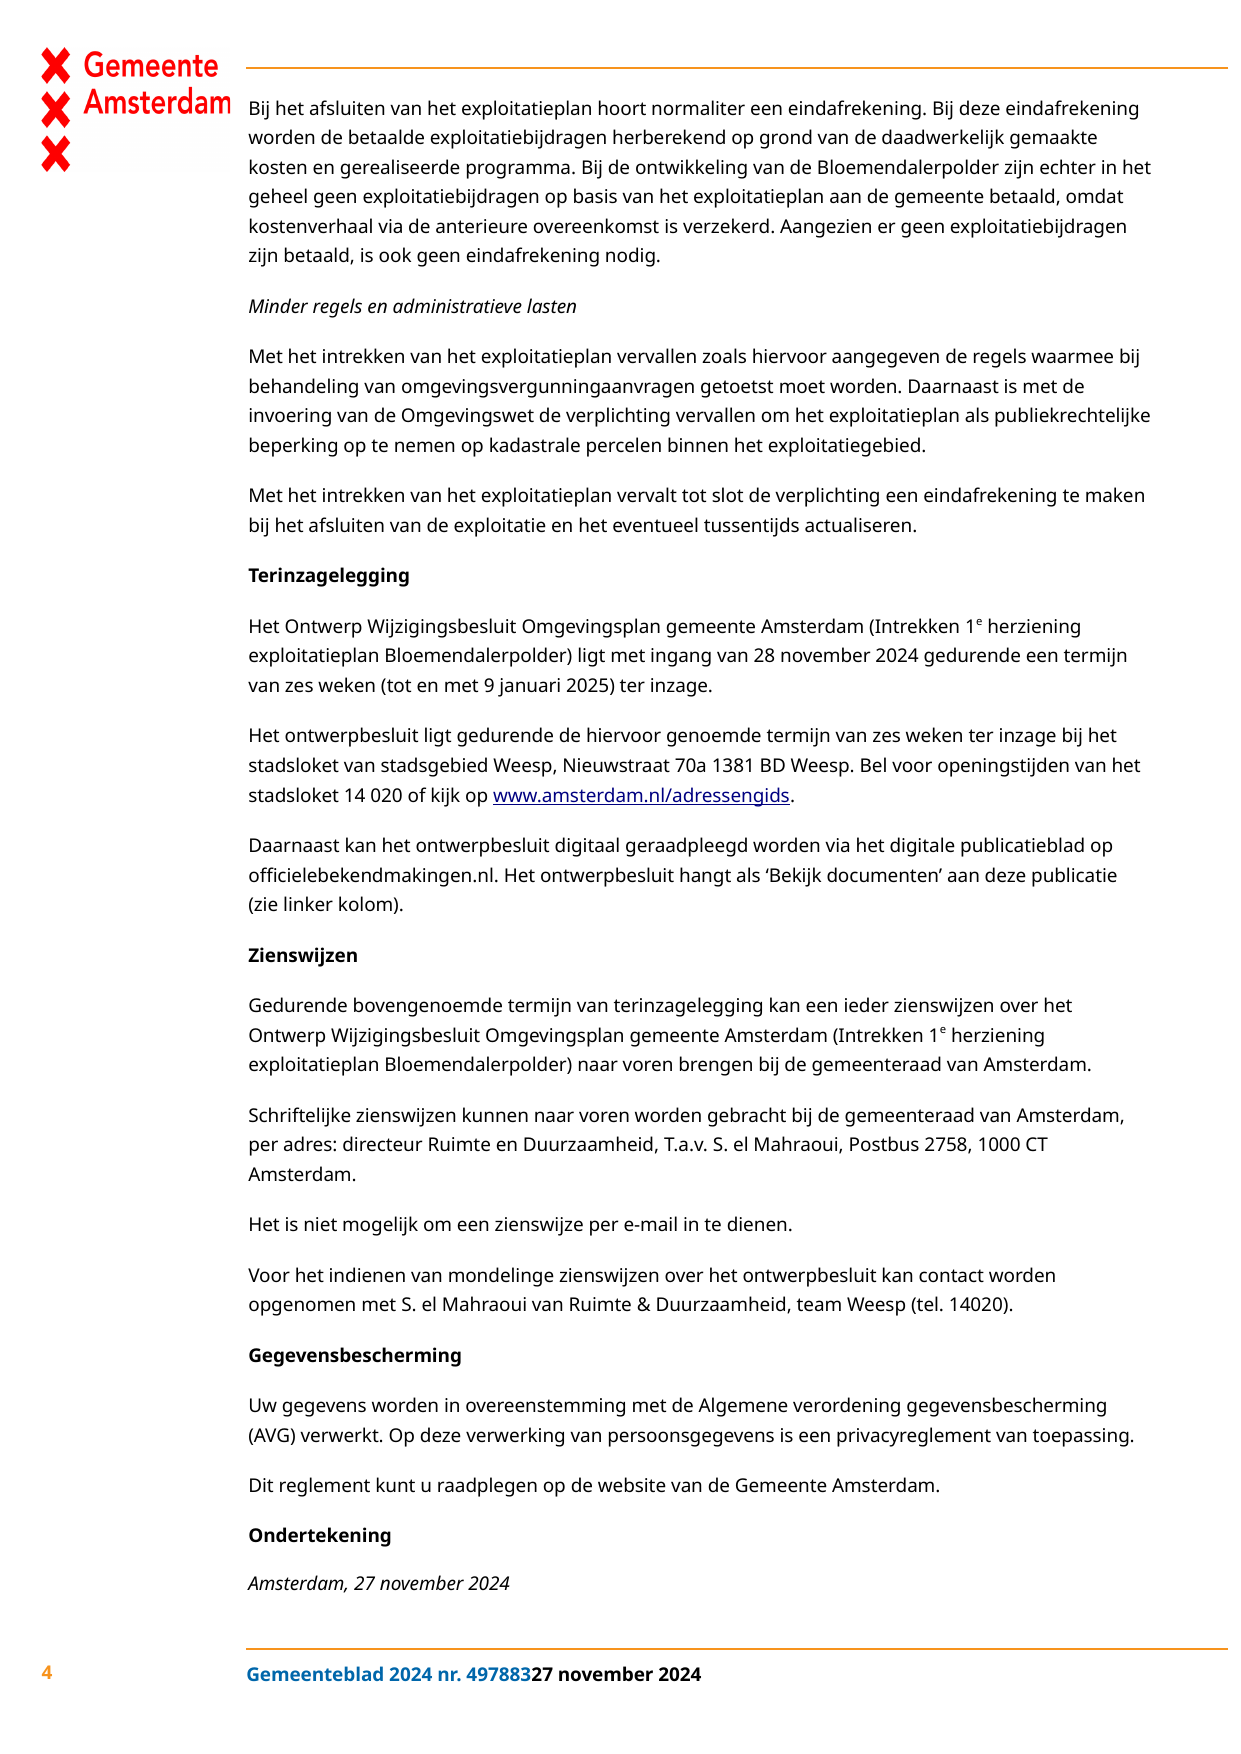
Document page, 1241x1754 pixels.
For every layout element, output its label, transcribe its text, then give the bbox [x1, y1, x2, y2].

text Amsterdam, 27 november 2024 [248, 1571, 1152, 1596]
text Gedurende bovengenoemde termijn van terinzagelegging kan een ieder zienswijzen over het Ontwerp Wijzigingsbesluit Omgevingsplan gemeente Amsterdam (Intrekken 1e herziening exploitatieplan Bloemendalerpolder) naar voren brengen bij de gemeenteraad van Amsterdam. [248, 992, 1152, 1077]
text Het Ontwerp Wijzigingsbesluit Omgevingsplan gemeente Amsterdam (Intrekken 1e herziening exploitatieplan Bloemendalerpolder) ligt met ingang van 28 november 2024 gedurende een termijn van zes weken (tot en met 9 januari 2025) ter inzage. [248, 613, 1152, 698]
text Met het intrekken van het exploitatieplan vervallen zoals hiervoor aangegeven de regels waarmee bij behandeling van omgevingsvergunningaanvragen getoetst moet worden. Daarnaast is met de invoering van de Omgevingswet de verplichting vervallen om het exploitatieplan als publiekrechtelijke beperking op te nemen op kadastrale percelen binnen het exploitatiegebied. [248, 343, 1152, 458]
text Bij het afsluiten van het exploitatieplan hoort normaliter een eindafrekening. Bij deze eindafrekening worden de betaalde exploitatiebijdragen herberekend op grond van de daadwerkelijk gemaakte kosten en gerealiseerde programma. Bij de ontwikkeling van de Bloemendalerpolder zijn echter in het geheel geen exploitatiebijdragen op basis van het exploitatieplan aan de gemeente betaald, omdat kostenverhaal via de anterieure overeenkomst is verzekerd. Aangezien er geen exploitatiebijdragen zijn betaald, is ook geen eindafrekening nodig. [248, 95, 1152, 268]
picture [41, 47, 231, 172]
text Met het intrekken van het exploitatieplan vervalt tot slot de verplichting een eindafrekening te maken bij het afsluiten van de exploitatie en het eventueel tussentijds actualiseren. [248, 483, 1152, 538]
text Zienswijzen [248, 942, 1152, 968]
text Dit reglement kunt u raadplegen op de website van de Gemeente Amsterdam. [248, 1472, 1152, 1498]
text Het is niet mogelijk om een zienswijze per e-mail in te dienen. [248, 1211, 1152, 1237]
text Terinzagelegging [248, 563, 1152, 588]
text Minder regels en administratieve lasten [248, 293, 1152, 319]
text Voor het indienen van mondelinge zienswijzen over het ontwerpbesluit kan contact worden opgenomen met S. el Mahraoui van Ruimte & Duurzaamheid, team Weesp (tel. 14020). [248, 1262, 1152, 1317]
text Het ontwerpbesluit ligt gedurende de hiervoor genoemde termijn van zes weken ter inzage bij het stadsloket van stadsgebied Weesp, Nieuwstraat 70a 1381 BD Weesp. Bel voor openingstijden van het stadsloket 14 020 of kijk op www.amsterdam.nl/adressengids. [248, 723, 1152, 808]
text Gegevensbescherming [248, 1342, 1152, 1368]
text Ondertekening [248, 1523, 1152, 1548]
text Daarnaast kan het ontwerpbesluit digitaal geraadpleegd worden via het digitale publicatieblad op officielebekendmakingen.nl. Het ontwerpbesluit hangt als ‘Bekijk documenten’ aan deze publicatie (zie linker kolom). [248, 832, 1152, 917]
text Schriftelijke zienswijzen kunnen naar voren worden gebracht bij de gemeenteraad van Amsterdam, per adres: directeur Ruimte en Duurzaamheid, T.a.v. S. el Mahraoui, Postbus 2758, 1000 CT Amsterdam. [248, 1102, 1152, 1187]
text Uw gegevens worden in overeenstemming met de Algemene verordening gegevensbescherming (AVG) verwerkt. Op deze verwerking van persoonsgegevens is een privacyreglement van toepassing. [248, 1392, 1152, 1448]
